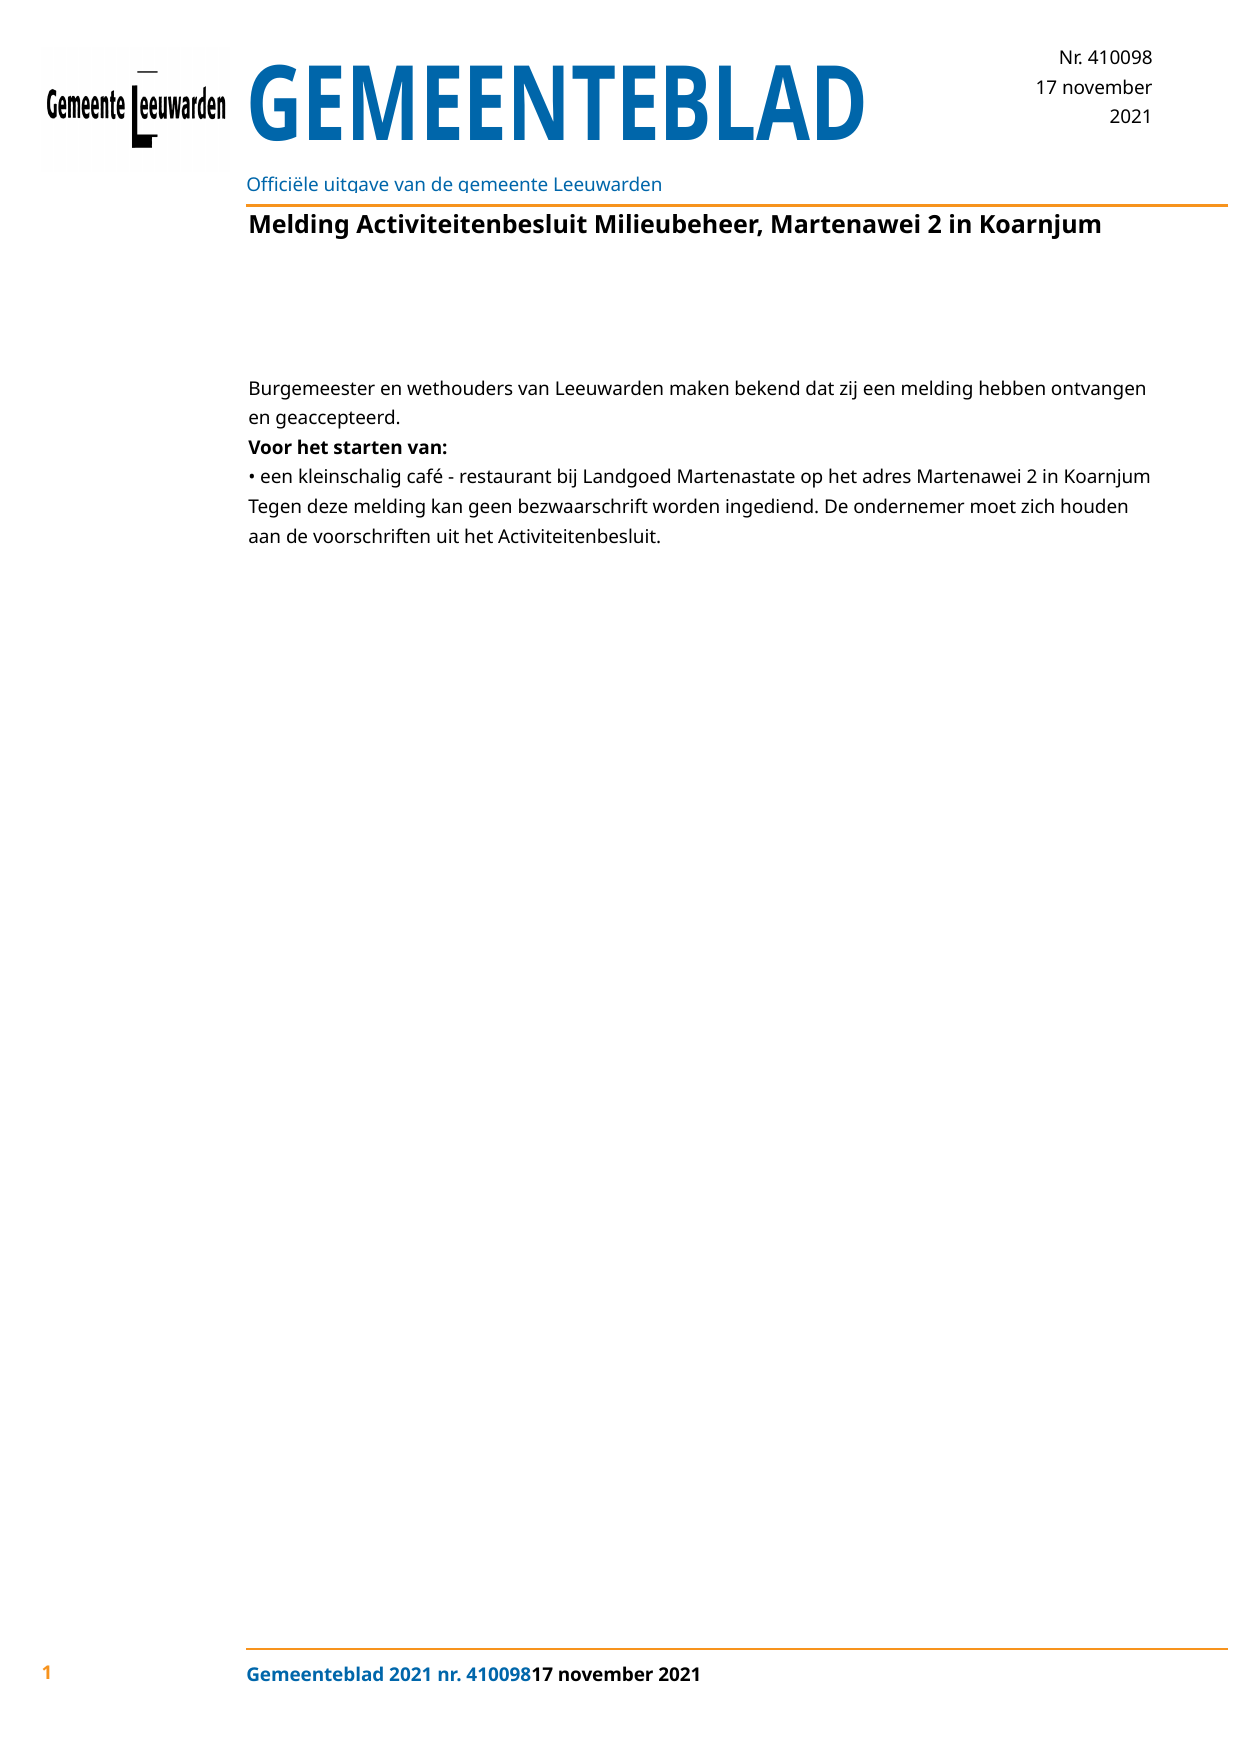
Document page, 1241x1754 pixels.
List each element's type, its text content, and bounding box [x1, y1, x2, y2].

text Tegen deze melding kan geen bezwaarschrift worden ingediend. De ondernemer moet zich houden aan de voorschriften uit het Activiteitenbesluit. [248, 493, 1152, 548]
picture [41, 47, 231, 172]
text Burgemeester en wethouders van Leeuwarden maken bekend dat zij een melding hebben ontvangen en geaccepteerd. [248, 375, 1152, 430]
text • een kleinschalig café - restaurant bij Landgoed Martenastate op het adres Martenawei 2 in Koarnjum [248, 464, 1152, 489]
text Voor het starten van: [248, 434, 1152, 460]
text Melding Activiteitenbesluit Milieubeheer, Martenawei 2 in Koarnjum [248, 207, 1152, 241]
